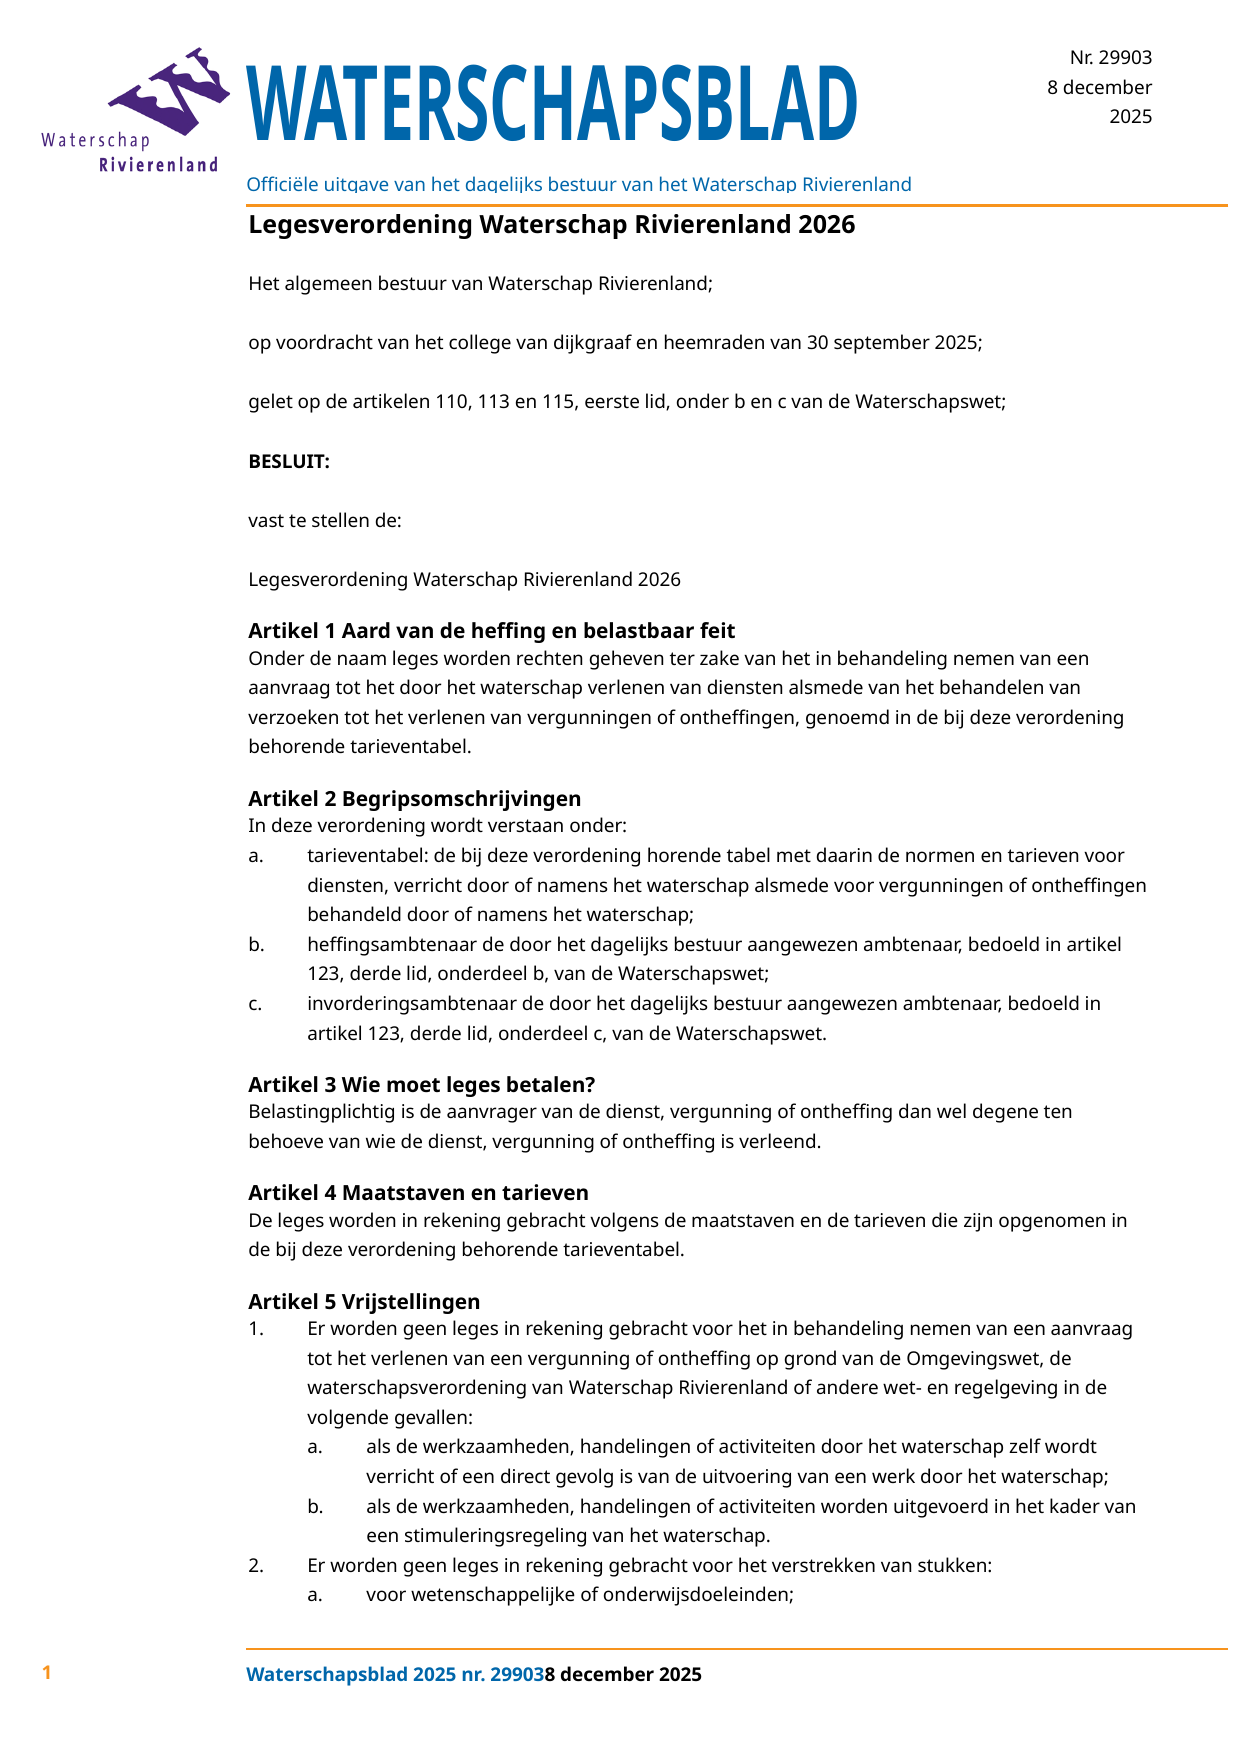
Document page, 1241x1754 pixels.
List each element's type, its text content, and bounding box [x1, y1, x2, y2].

list als de werkzaamheden, handelingen of activiteiten worden uitgevoerd in het kader van een stimuleringsregeling van het waterschap. [307, 1493, 1152, 1548]
text gelet op de artikelen 110, 113 en 115, eerste lid, onder b en c van de Waterschapswet; [248, 389, 1152, 414]
text Legesverordening Waterschap Rivierenland 2026 [248, 566, 1152, 592]
text vast te stellen de: [248, 507, 1152, 533]
list heffingsambtenaar de door het dagelijks bestuur aangewezen ambtenaar, bedoeld in artikel 123, derde lid, onderdeel b, van de Waterschapswet; [248, 931, 1152, 986]
text op voordracht van het college van dijkgraaf en heemraden van 30 september 2025; [248, 329, 1152, 355]
list invorderingsambtenaar de door het dagelijks bestuur aangewezen ambtenaar, bedoeld in artikel 123, derde lid, onderdeel c, van de Waterschapswet. [248, 990, 1152, 1045]
text Artikel 4 Maatstaven en tarieven [248, 1178, 1152, 1207]
list voor wetenschappelijke of onderwijsdoeleinden; [307, 1582, 1152, 1607]
text Artikel 3 Wie moet leges betalen? [248, 1070, 1152, 1098]
list Er worden geen leges in rekening gebracht voor het verstrekken van stukken: [248, 1552, 1152, 1578]
text Artikel 5 Vrijstellingen [248, 1287, 1152, 1315]
list Er worden geen leges in rekening gebracht voor het in behandeling nemen van een aanvraag tot het verlenen van een vergunning of ontheffing op grond van de Omgevingswet, de waterschapsverordening van Waterschap Rivierenland of andere wet- en regelgeving in de volgende gevallen: [248, 1315, 1152, 1430]
text Het algemeen bestuur van Waterschap Rivierenland; [248, 270, 1152, 296]
text Onder de naam leges worden rechten geheven ter zake van het in behandeling nemen van een aanvraag tot het door het waterschap verlenen van diensten alsmede van het behandelen van verzoeken tot het verlenen van vergunningen of ontheffingen, genoemd in de bij deze verordening behorende tarieventabel. [248, 645, 1152, 759]
text Legesverordening Waterschap Rivierenland 2026 [248, 207, 1152, 241]
picture [41, 47, 231, 172]
text BESLUIT: [248, 448, 1152, 473]
list als de werkzaamheden, handelingen of activiteiten door het waterschap zelf wordt verricht of een direct gevolg is van de uitvoering van een werk door het waterschap; [307, 1434, 1152, 1489]
text Belastingplichtig is de aanvrager van de dienst, vergunning of ontheffing dan wel degene ten behoeve van wie de dienst, vergunning of ontheffing is verleend. [248, 1098, 1152, 1154]
text De leges worden in rekening gebracht volgens de maatstaven en de tarieven die zijn opgenomen in de bij deze verordening behorende tarieventabel. [248, 1207, 1152, 1262]
text In deze verordening wordt verstaan onder: [248, 813, 1152, 838]
text Artikel 1 Aard van de heffing en belastbaar feit [248, 617, 1152, 645]
text Artikel 2 Begripsomschrijvingen [248, 784, 1152, 813]
list tarieventabel: de bij deze verordening horende tabel met daarin de normen en tarieven voor diensten, verricht door of namens het waterschap alsmede voor vergunningen of ontheffingen behandeld door of namens het waterschap; [248, 842, 1152, 927]
